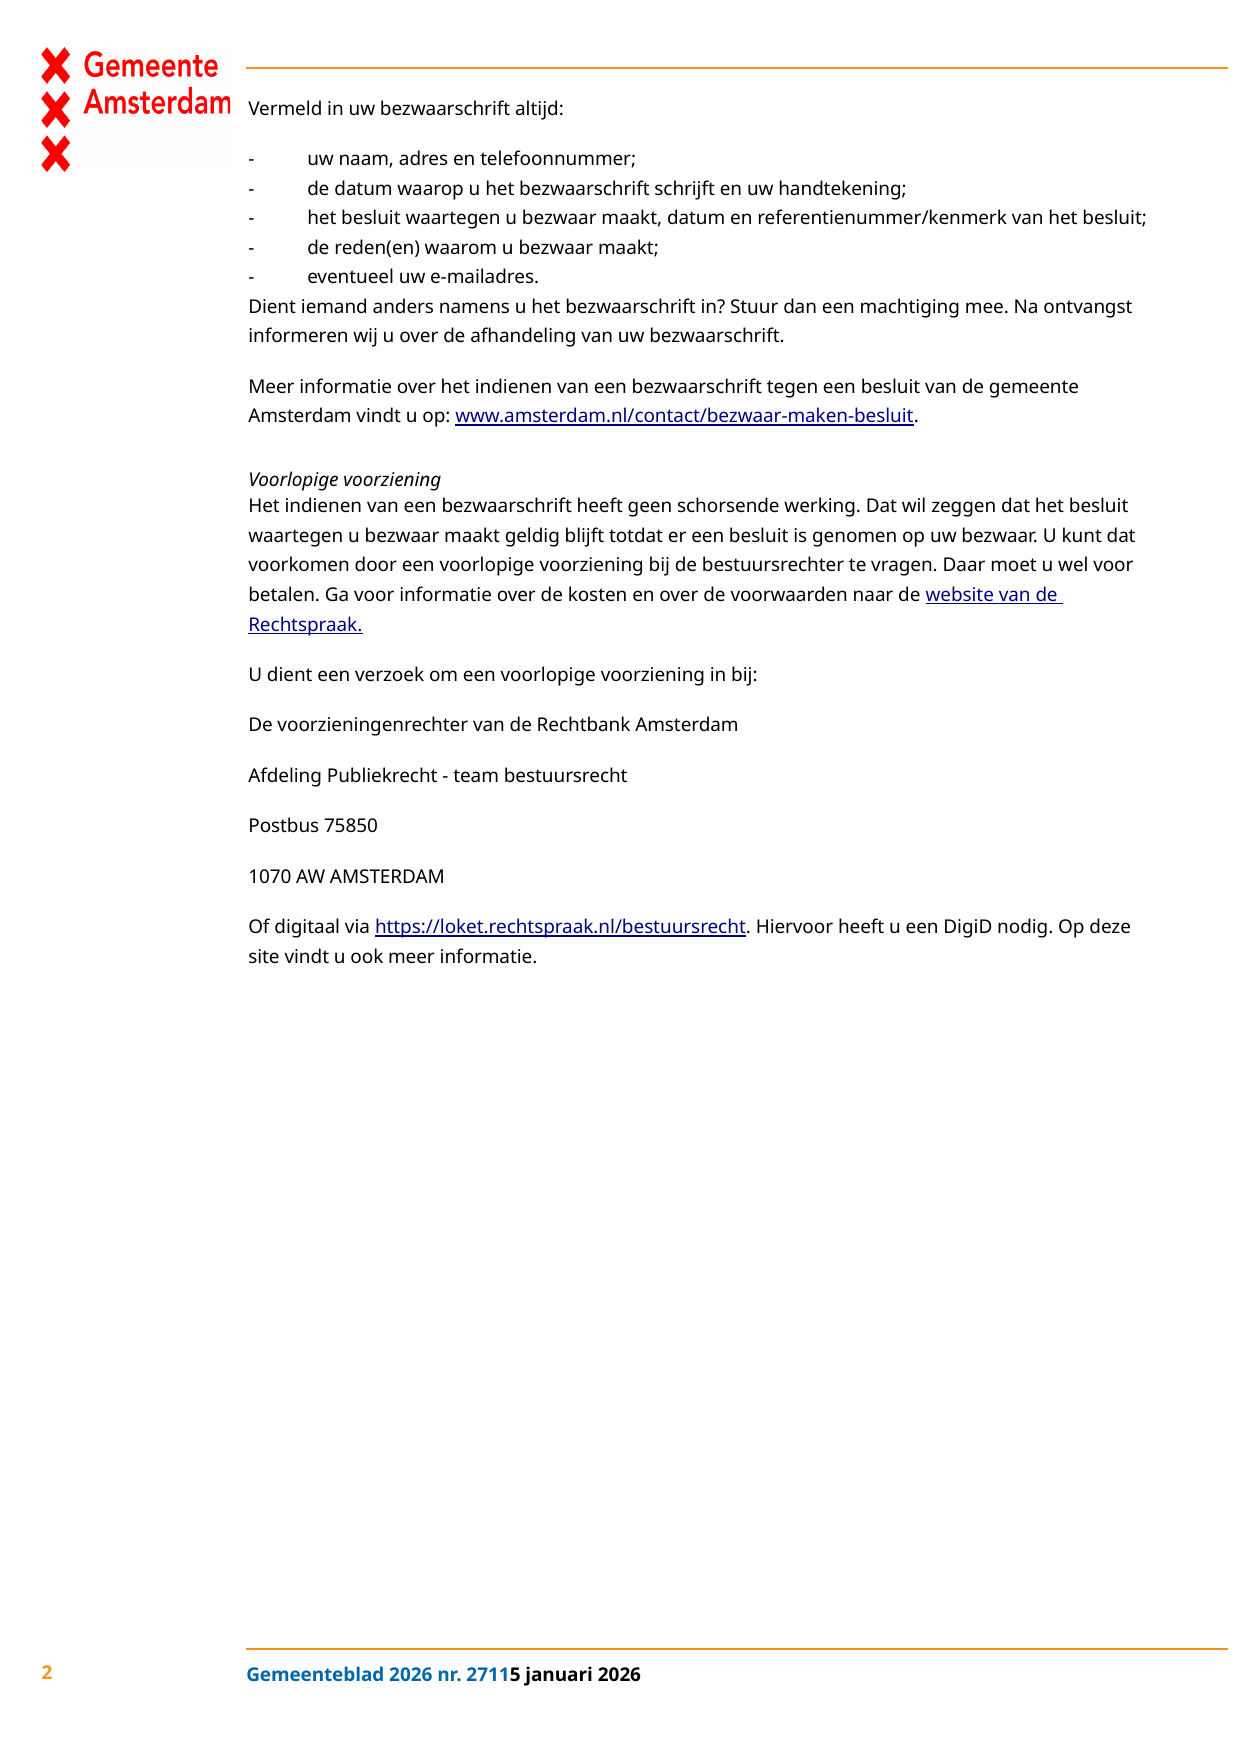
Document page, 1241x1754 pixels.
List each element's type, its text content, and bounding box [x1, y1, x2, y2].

list het besluit waartegen u bezwaar maakt, datum en referentienummer/kenmerk van het besluit; [248, 204, 1152, 230]
text Afdeling Publiekrecht - team bestuursrecht [248, 762, 1152, 788]
text 1070 AW AMSTERDAM [248, 863, 1152, 888]
text Het indienen van een bezwaarschrift heeft geen schorsende werking. Dat wil zeggen dat het besluit waartegen u bezwaar maakt geldig blijft totdat er een besluit is genomen op uw bezwaar. U kunt dat voorkomen door een voorlopige voorziening bij de bestuursrechter te vragen. Daar moet u wel voor betalen. Ga voor informatie over de kosten en over de voorwaarden naar de website van de Rechtspraak. [248, 492, 1152, 636]
text Voorlopige voorziening [248, 467, 1152, 492]
text Vermeld in uw bezwaarschrift altijd: [248, 95, 1152, 121]
picture [41, 47, 231, 172]
list uw naam, adres en telefoonnummer; [248, 145, 1152, 171]
text Dient iemand anders namens u het bezwaarschrift in? Stuur dan een machtiging mee. Na ontvangst informeren wij u over de afhandeling van uw bezwaarschrift. [248, 293, 1152, 348]
text De voorzieningenrechter van de Rechtbank Amsterdam [248, 712, 1152, 737]
text U dient een verzoek om een voorlopige voorziening in bij: [248, 661, 1152, 687]
list de reden(en) waarom u bezwaar maakt; [248, 234, 1152, 260]
list eventueel uw e-mailadres. [248, 263, 1152, 289]
text Postbus 75850 [248, 812, 1152, 838]
list de datum waarop u het bezwaarschrift schrijft en uw handtekening; [248, 175, 1152, 201]
text Meer informatie over het indienen van een bezwaarschrift tegen een besluit van de gemeente Amsterdam vindt u op: www.amsterdam.nl/contact/bezwaar-maken-besluit. [248, 373, 1152, 428]
text Of digitaal via https://loket.rechtspraak.nl/bestuursrecht. Hiervoor heeft u een DigiD nodig. Op deze site vindt u ook meer informatie. [248, 913, 1152, 968]
